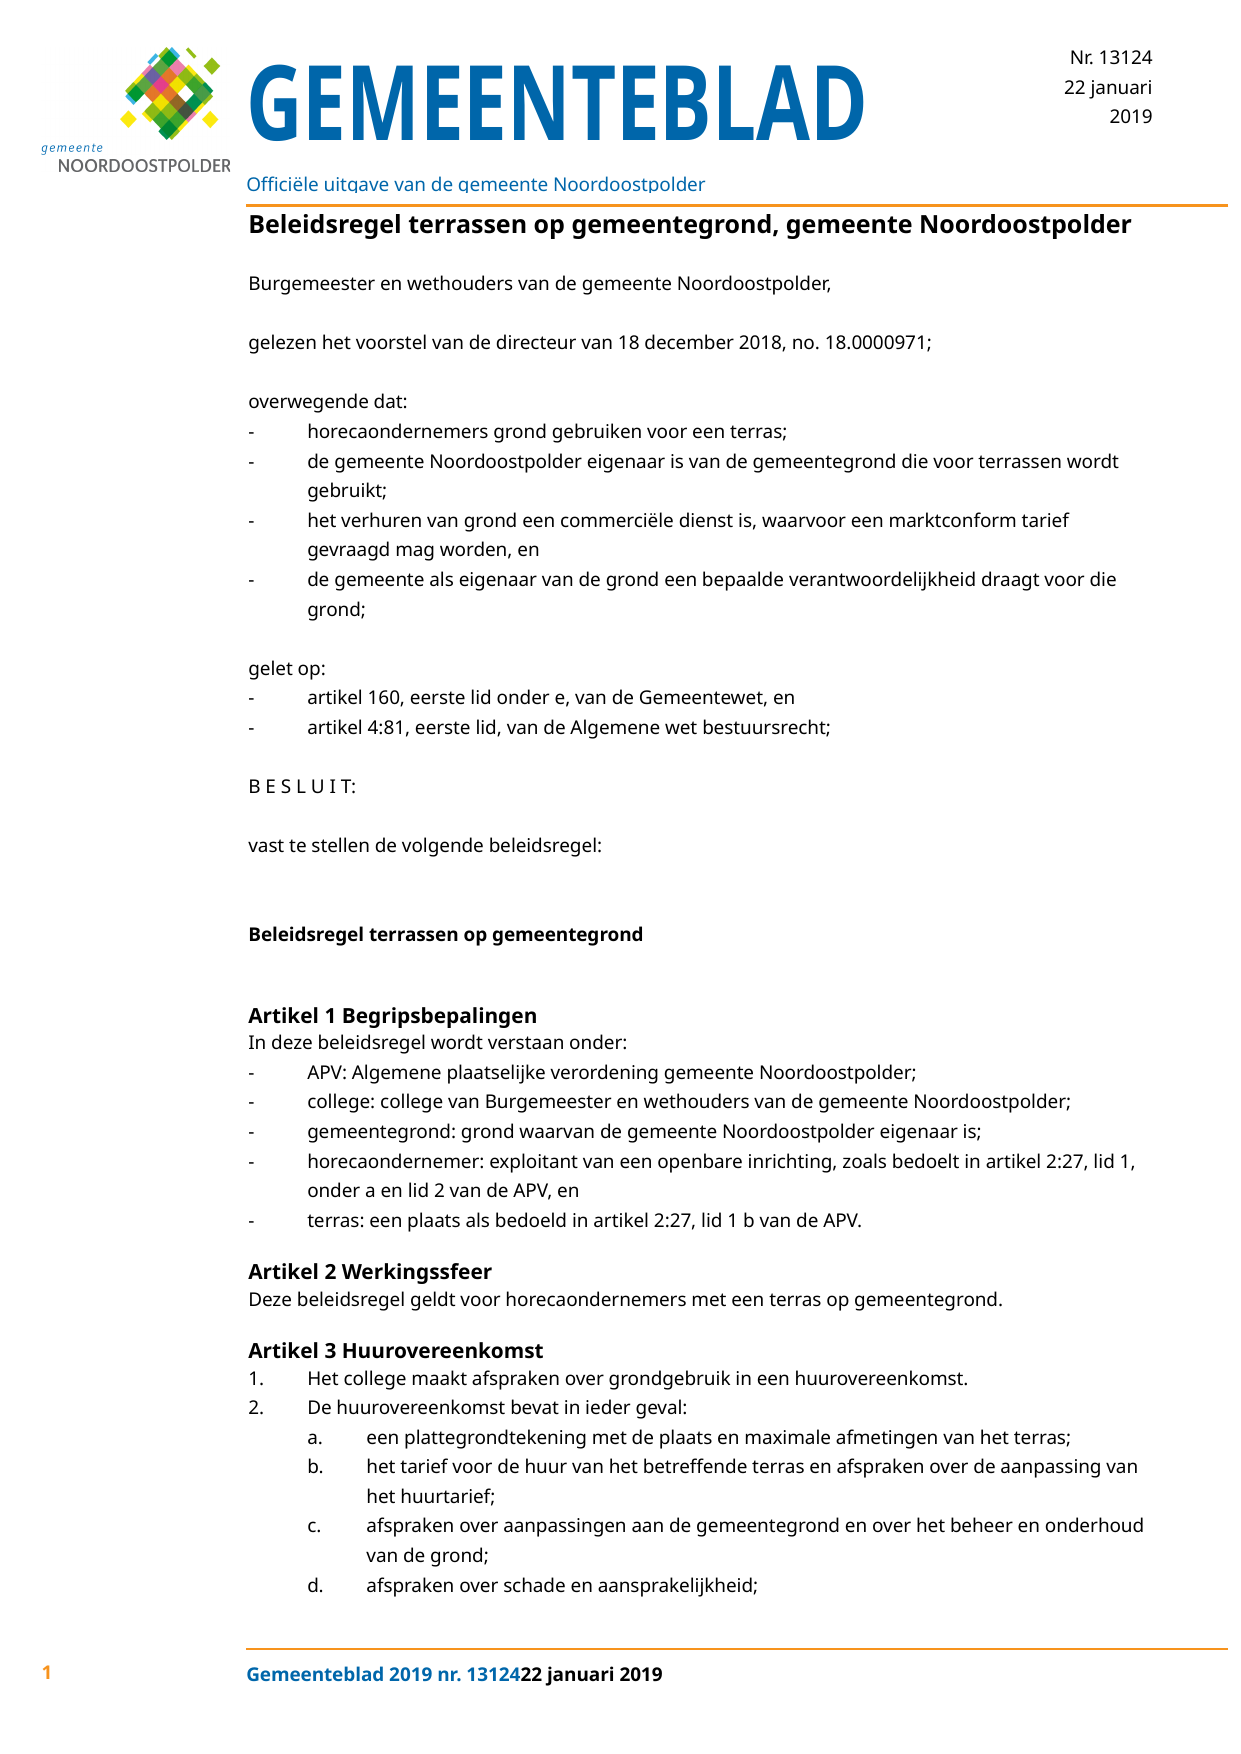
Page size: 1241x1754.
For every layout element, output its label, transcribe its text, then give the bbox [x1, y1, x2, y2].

text B E S L U I T: [248, 773, 1152, 799]
list de gemeente als eigenaar van de grond een bepaalde verantwoordelijkheid draagt voor die grond; [248, 566, 1152, 621]
text gelezen het voorstel van de directeur van 18 december 2018, no. 18.0000971; [248, 329, 1152, 355]
text gelet op: [248, 655, 1152, 681]
list De huurovereenkomst bevat in ieder geval: [248, 1394, 1152, 1420]
list een plattegrondtekening met de plaats en maximale afmetingen van het terras; [307, 1424, 1152, 1450]
list horecaondernemers grond gebruiken voor een terras; [248, 418, 1152, 444]
list terras: een plaats als bedoeld in artikel 2:27, lid 1 b van de APV. [248, 1207, 1152, 1233]
text Burgemeester en wethouders van de gemeente Noordoostpolder, [248, 270, 1152, 296]
list afspraken over schade en aansprakelijkheid; [307, 1572, 1152, 1598]
text overwegende dat: [248, 389, 1152, 414]
list Het college maakt afspraken over grondgebruik in een huurovereenkomst. [248, 1365, 1152, 1391]
text Artikel 1 Begripsbepalingen [248, 1001, 1152, 1029]
list het tarief voor de huur van het betreffende terras en afspraken over de aanpassing van het huurtarief; [307, 1453, 1152, 1509]
text Beleidsregel terrassen op gemeentegrond, gemeente Noordoostpolder [248, 207, 1152, 241]
text vast te stellen de volgende beleidsregel: [248, 832, 1152, 858]
text Deze beleidsregel geldt voor horecaondernemers met een terras op gemeentegrond. [248, 1286, 1152, 1312]
list APV: Algemene plaatselijke verordening gemeente Noordoostpolder; [248, 1059, 1152, 1085]
list het verhuren van grond een commerciële dienst is, waarvoor een marktconform tarief gevraagd mag worden, en [248, 507, 1152, 562]
list artikel 160, eerste lid onder e, van de Gemeentewet, en [248, 684, 1152, 710]
text In deze beleidsregel wordt verstaan onder: [248, 1029, 1152, 1055]
list gemeentegrond: grond waarvan de gemeente Noordoostpolder eigenaar is; [248, 1118, 1152, 1144]
text Artikel 3 Huurovereenkomst [248, 1336, 1152, 1365]
list college: college van Burgemeester en wethouders van de gemeente Noordoostpolder; [248, 1089, 1152, 1114]
picture [41, 47, 231, 172]
text Beleidsregel terrassen op gemeentegrond [248, 921, 1152, 947]
list afspraken over aanpassingen aan de gemeentegrond en over het beheer en onderhoud van de grond; [307, 1513, 1152, 1568]
list artikel 4:81, eerste lid, van de Algemene wet bestuursrecht; [248, 714, 1152, 740]
text Artikel 2 Werkingssfeer [248, 1257, 1152, 1286]
list de gemeente Noordoostpolder eigenaar is van de gemeentegrond die voor terrassen wordt gebruikt; [248, 448, 1152, 503]
list horecaondernemer: exploitant van een openbare inrichting, zoals bedoelt in artikel 2:27, lid 1, onder a en lid 2 van de APV, en [248, 1148, 1152, 1203]
